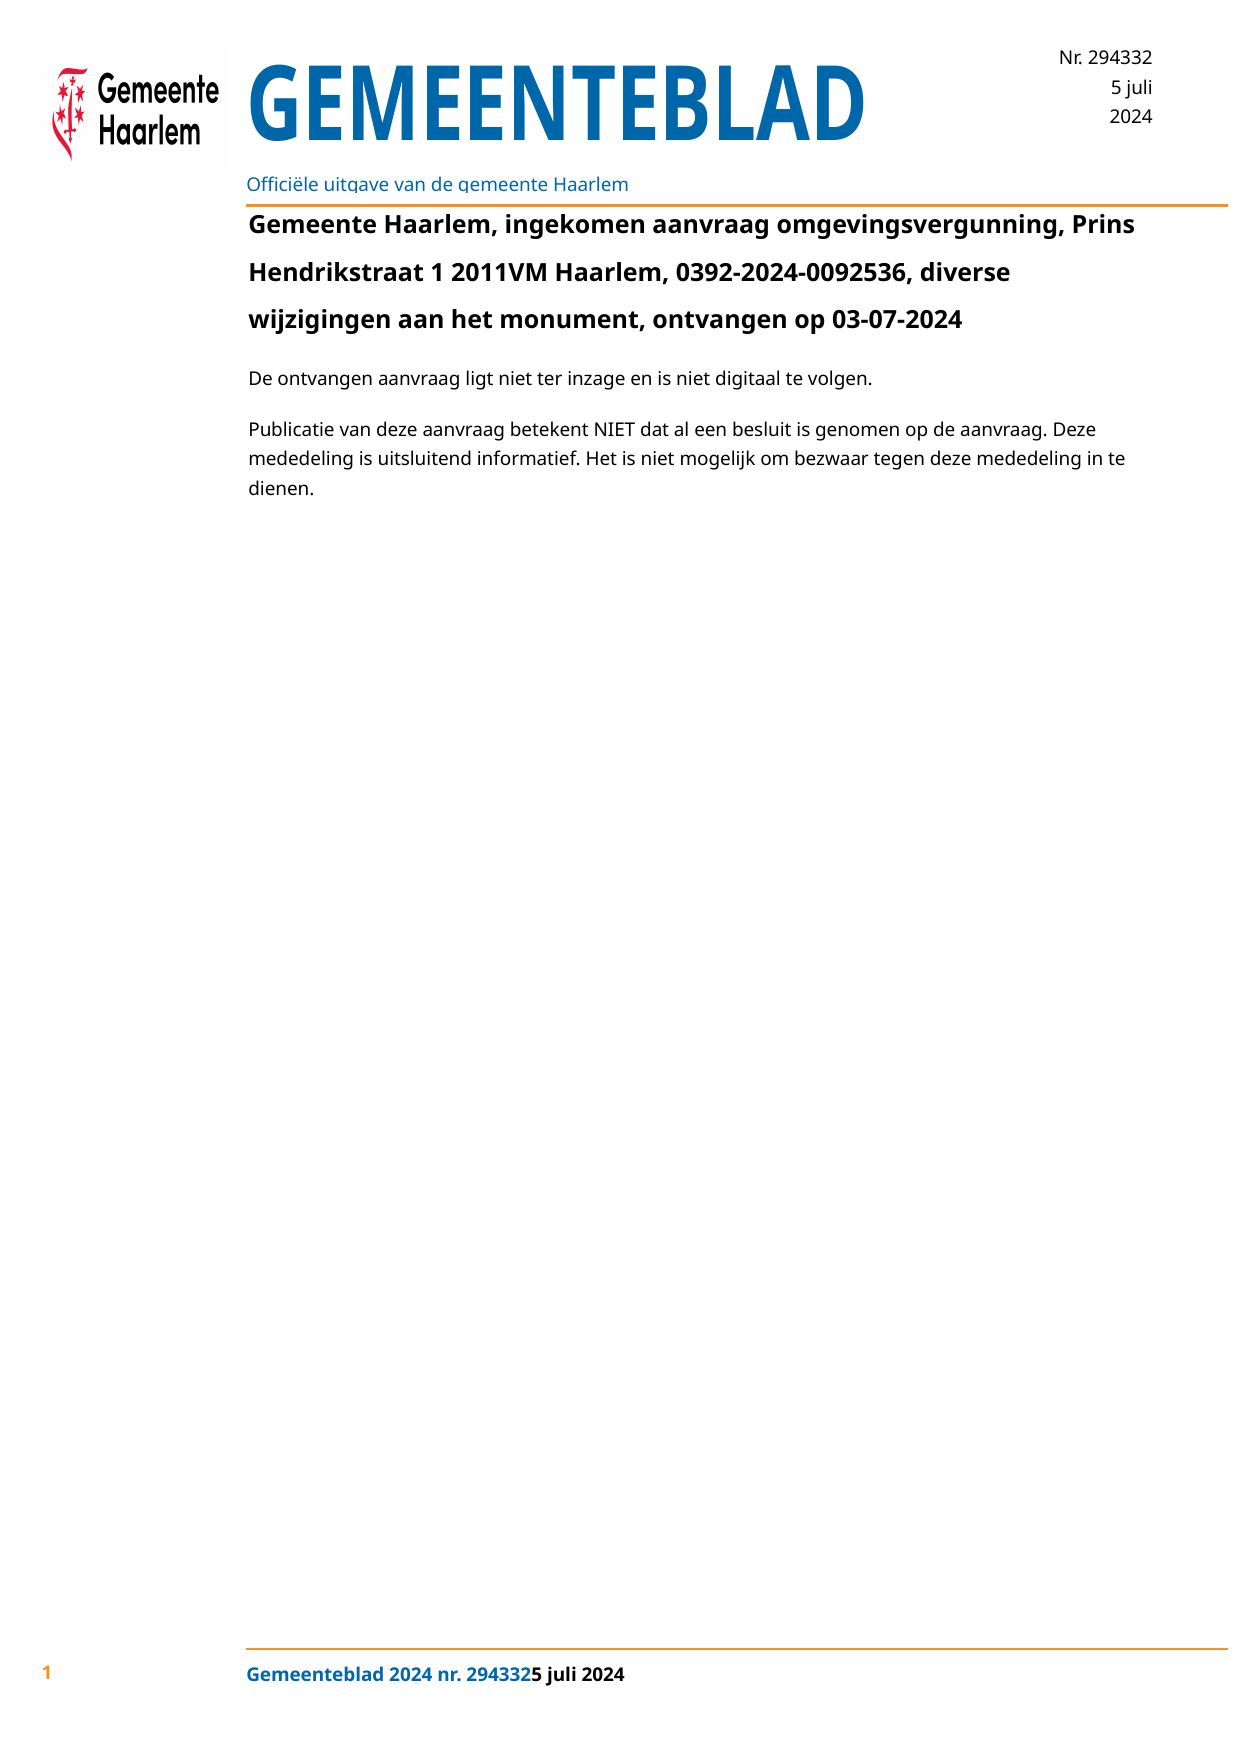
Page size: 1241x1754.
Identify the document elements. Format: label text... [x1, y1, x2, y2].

text Publicatie van deze aanvraag betekent NIET dat al een besluit is genomen op de aanvraag. Deze mededeling is uitsluitend informatief. Het is niet mogelijk om bezwaar tegen deze mededeling in te dienen. [248, 416, 1152, 501]
picture [41, 47, 231, 172]
text Gemeente Haarlem, ingekomen aanvraag omgevingsvergunning, Prins Hendrikstraat 1 2011VM Haarlem, 0392-2024-0092536, diverse wijzigingen aan het monument, ontvangen op 03-07-2024 [248, 207, 1152, 336]
text De ontvangen aanvraag ligt niet ter inzage en is niet digitaal te volgen. [248, 366, 1152, 391]
